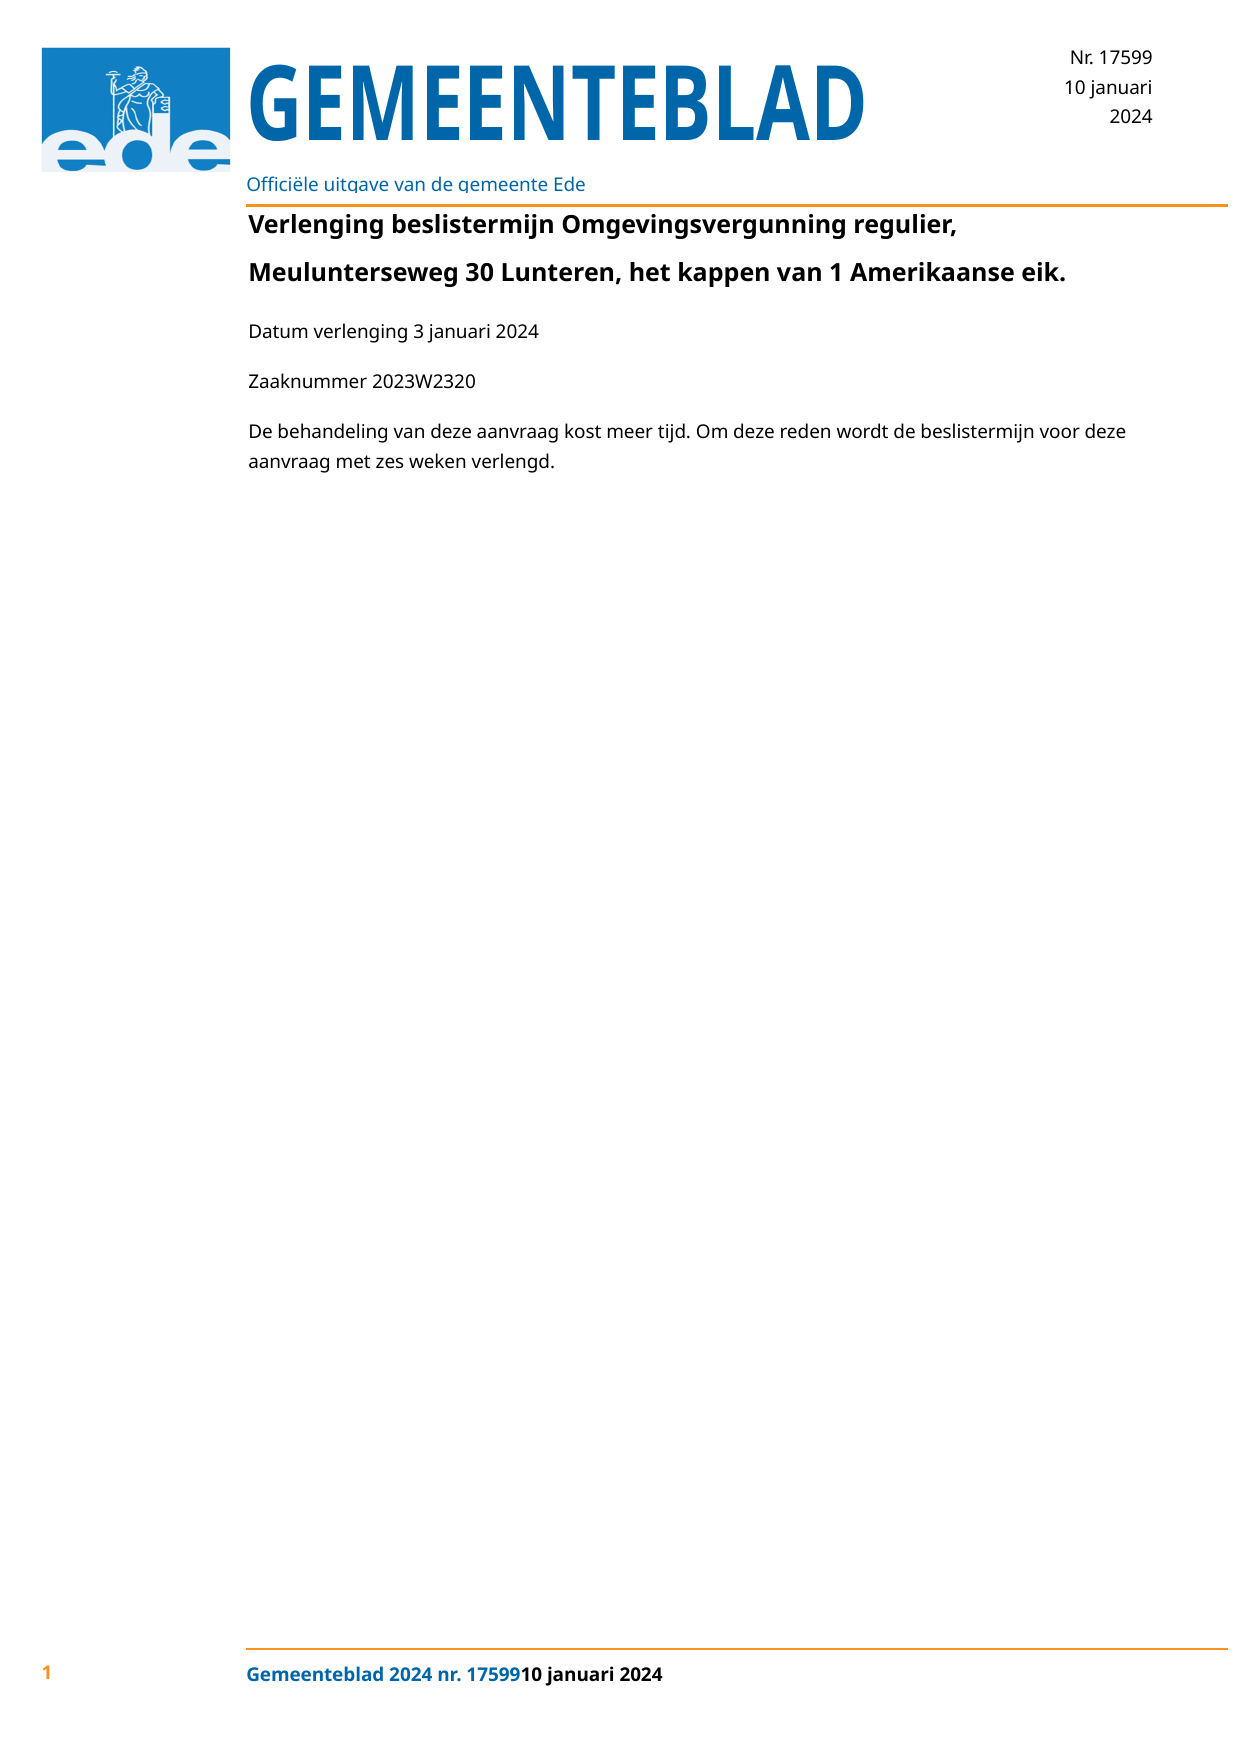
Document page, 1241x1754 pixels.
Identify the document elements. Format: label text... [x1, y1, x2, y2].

text Zaaknummer 2023W2320 [248, 368, 1152, 394]
text Verlenging beslistermijn Omgevingsvergunning regulier, Meulunterseweg 30 Lunteren, het kappen van 1 Amerikaanse eik. [248, 207, 1152, 288]
text Datum verlenging 3 januari 2024 [248, 318, 1152, 344]
picture [41, 47, 231, 172]
text De behandeling van deze aanvraag kost meer tijd. Om deze reden wordt de beslistermijn voor deze aanvraag met zes weken verlengd. [248, 419, 1152, 474]
